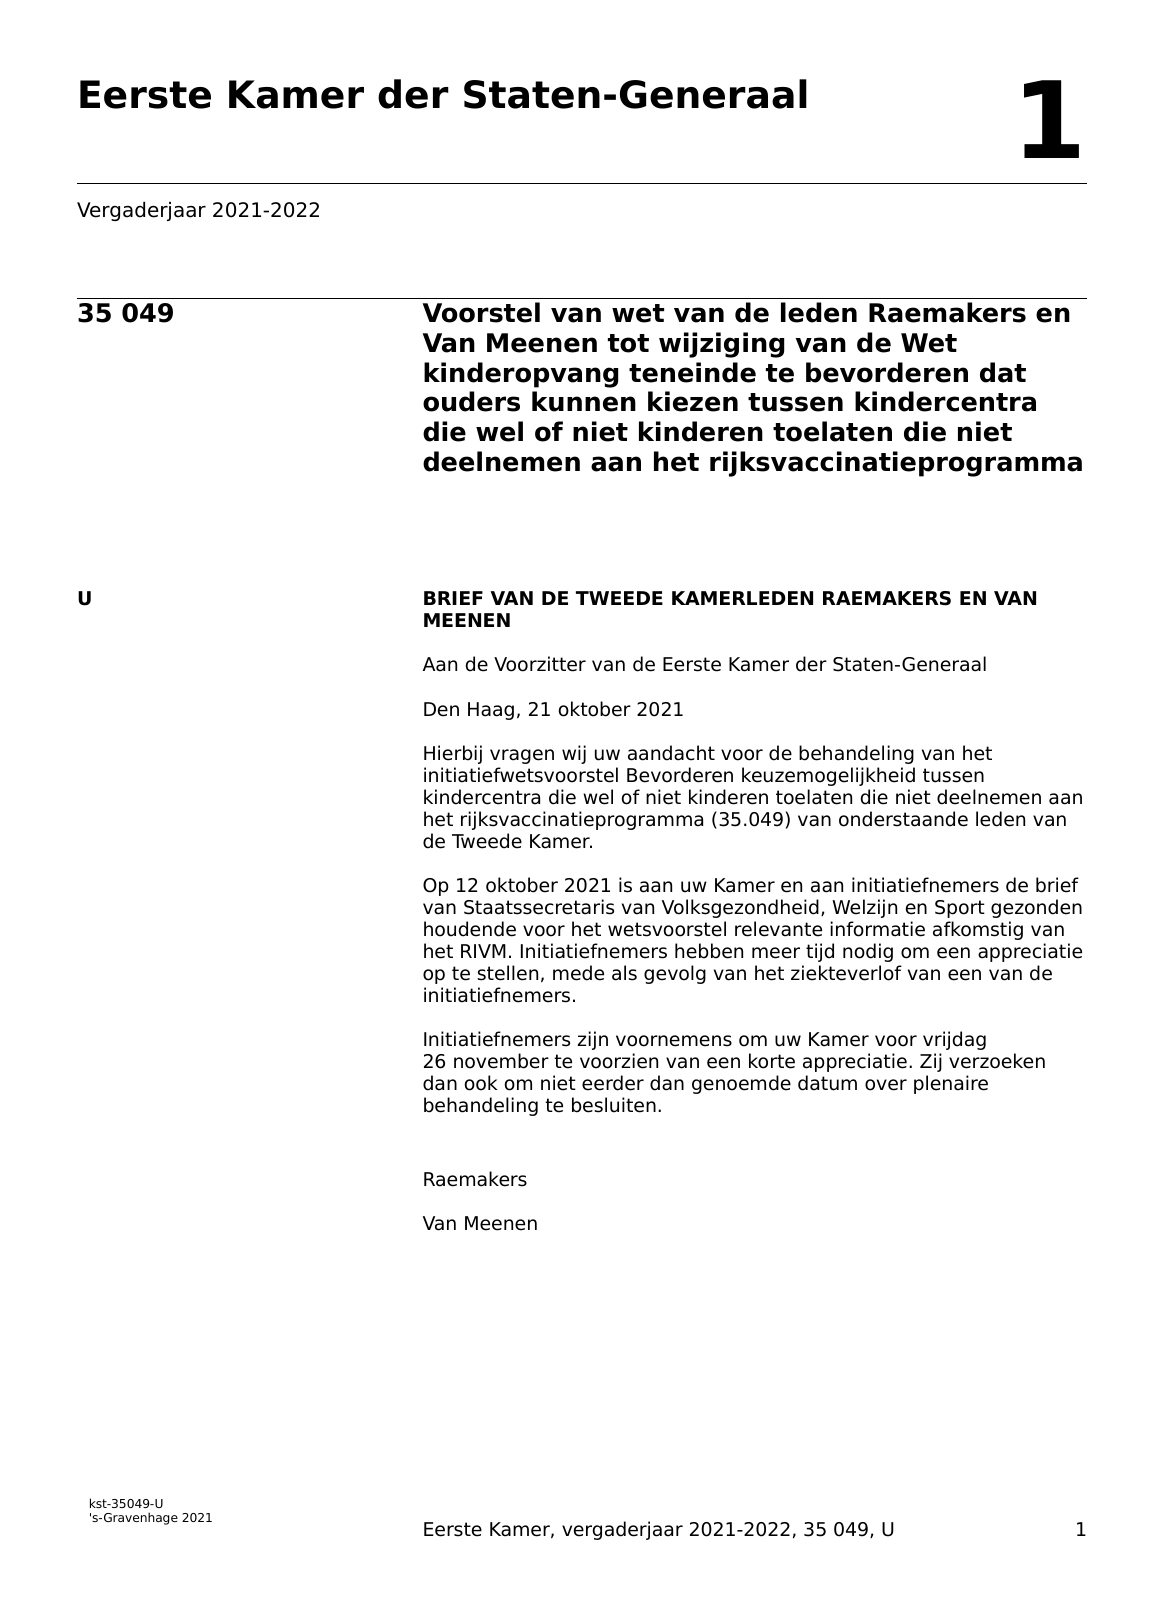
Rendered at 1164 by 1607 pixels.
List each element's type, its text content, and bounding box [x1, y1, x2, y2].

text 's-Gravenhage 2021 [88, 1511, 323, 1525]
text Initiatiefnemers zijn voornemens om uw Kamer voor vrijdag 26 november te voorzien van een korte appreciatie. Zij verzoeken dan ook om niet eerder dan genoemde datum over plenaire behandeling te besluiten. [422, 1029, 1087, 1117]
text Den Haag, 21 oktober 2021 [422, 698, 1087, 720]
table_header 1 [886, 59, 1087, 183]
table_cell Vergaderjaar 2021-2022 [77, 184, 1087, 298]
text Op 12 oktober 2021 is aan uw Kamer en aan initiatiefnemers de brief van Staatssecretaris van Volksgezondheid, Welzijn en Sport gezonden houdende voor het wetsvoorstel relevante informatie afkomstig van het RIVM. Initiatiefnemers hebben meer tijd nodig om een appreciatie op te stellen, mede als gevolg van het ziekteverlof van een van de initiatiefnemers. [422, 875, 1087, 1007]
text Hierbij vragen wij uw aandacht voor de behandeling van het initiatiefwetsvoorstel Bevorderen keuzemogelijkheid tussen kindercentra die wel of niet kinderen toelaten die niet deelnemen aan het rijksvaccinatieprogramma (35.049) van onderstaande leden van de Tweede Kamer. [422, 743, 1087, 852]
text Raemakers Van Meenen [422, 1147, 1087, 1234]
text Aan de Voorzitter van de Eerste Kamer der Staten-Generaal [422, 654, 1087, 676]
subtitle 35 049 Voorstel van wet van de leden Raemakers en Van Meenen tot wijziging van de Wet kinderopvang teneinde te bevorderen dat ouders kunnen kiezen tussen kindercentra die wel of niet kinderen toelaten die niet deelnemen aan het rijksvaccinatieprogramma [77, 299, 1087, 477]
subtitle U BRIEF VAN DE TWEEDE KAMERLEDEN RAEMAKERS EN VAN MEENEN [77, 588, 1087, 632]
text kst-35049-U [88, 1497, 323, 1511]
table_header Eerste Kamer der Staten-Generaal [77, 59, 886, 183]
